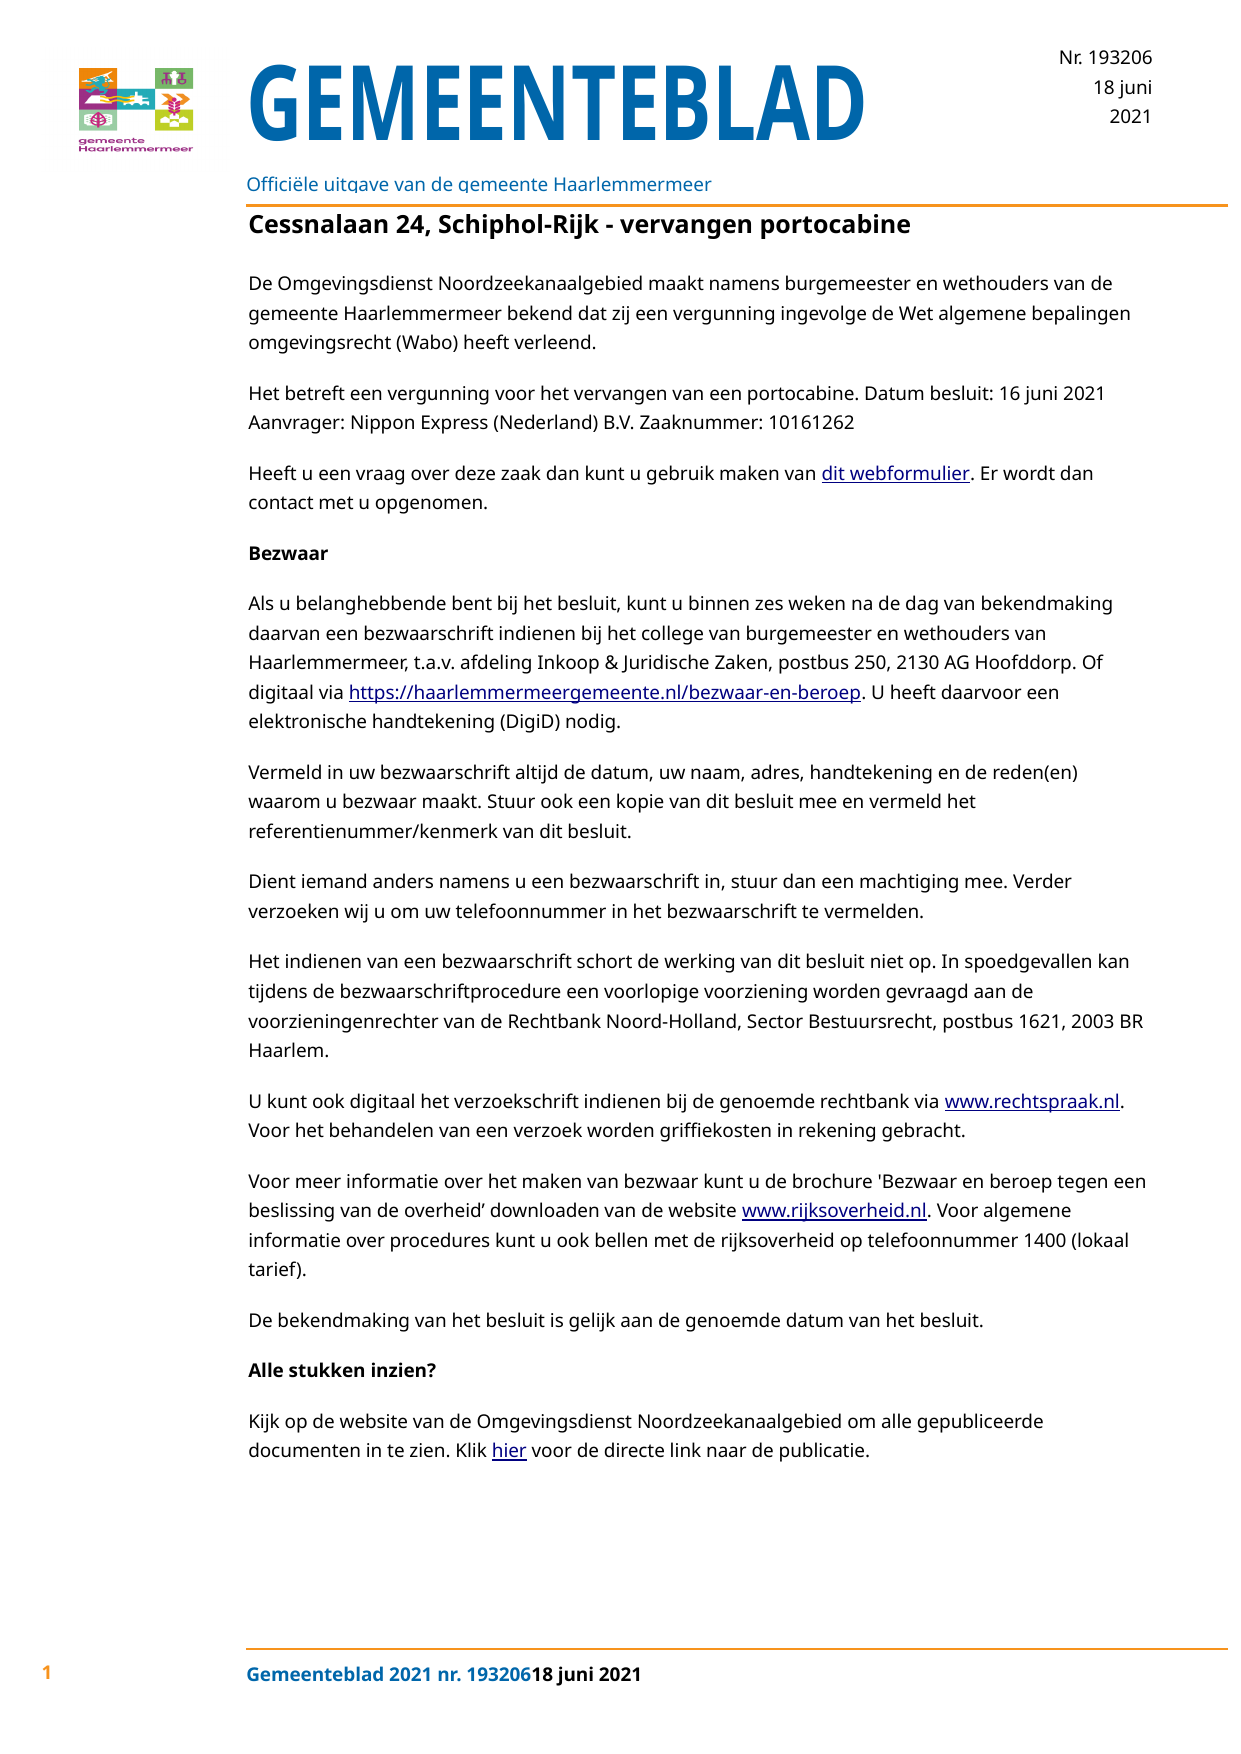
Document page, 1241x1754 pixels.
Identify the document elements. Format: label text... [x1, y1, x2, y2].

picture [41, 47, 231, 172]
text Dient iemand anders namens u een bezwaarschrift in, stuur dan een machtiging mee. Verder verzoeken wij u om uw telefoonnummer in het bezwaarschrift te vermelden. [248, 869, 1152, 924]
text De bekendmaking van het besluit is gelijk aan de genoemde datum van het besluit. [248, 1307, 1152, 1333]
text De Omgevingsdienst Noordzeekanaalgebied maakt namens burgemeester en wethouders van de gemeente Haarlemmermeer bekend dat zij een vergunning ingevolge de Wet algemene bepalingen omgevingsrecht (Wabo) heeft verleend. [248, 270, 1152, 355]
text Heeft u een vraag over deze zaak dan kunt u gebruik maken van dit webformulier. Er wordt dan contact met u opgenomen. [248, 460, 1152, 515]
text Als u belanghebbende bent bij het besluit, kunt u binnen zes weken na de dag van bekendmaking daarvan een bezwaarschrift indienen bij het college van burgemeester en wethouders van Haarlemmermeer, t.a.v. afdeling Inkoop & Juridische Zaken, postbus 250, 2130 AG Hoofddorp. Of digitaal via https://haarlemmermeergemeente.nl/bezwaar-en-beroep. U heeft daarvoor een elektronische handtekening (DigiD) nodig. [248, 590, 1152, 734]
text Cessnalaan 24, Schiphol-Rijk - vervangen portocabine [248, 207, 1152, 241]
text Vermeld in uw bezwaarschrift altijd de datum, uw naam, adres, handtekening en de reden(en) waarom u bezwaar maakt. Stuur ook een kopie van dit besluit mee en vermeld het referentienummer/kenmerk van dit besluit. [248, 759, 1152, 844]
text Het betreft een vergunning voor het vervangen van een portocabine. Datum besluit: 16 juni 2021 Aanvrager: Nippon Express (Nederland) B.V. Zaaknummer: 10161262 [248, 380, 1152, 435]
text U kunt ook digitaal het verzoekschrift indienen bij de genoemde rechtbank via www.rechtspraak.nl. Voor het behandelen van een verzoek worden griffiekosten in rekening gebracht. [248, 1088, 1152, 1143]
text Bezwaar [248, 540, 1152, 566]
text Kijk op de website van de Omgevingsdienst Noordzeekanaalgebied om alle gepubliceerde documenten in te zien. Klik hier voor de directe link naar de publicatie. [248, 1408, 1152, 1463]
text Voor meer informatie over het maken van bezwaar kunt u de brochure 'Bezwaar en beroep tegen een beslissing van de overheid’ downloaden van de website www.rijksoverheid.nl. Voor algemene informatie over procedures kunt u ook bellen met de rijksoverheid op telefoonnummer 1400 (lokaal tarief). [248, 1168, 1152, 1282]
text Het indienen van een bezwaarschrift schort de werking van dit besluit niet op. In spoedgevallen kan tijdens de bezwaarschriftprocedure een voorlopige voorziening worden gevraagd aan de voorzieningenrechter van de Rechtbank Noord-Holland, Sector Bestuursrecht, postbus 1621, 2003 BR Haarlem. [248, 949, 1152, 1063]
text Alle stukken inzien? [248, 1357, 1152, 1383]
